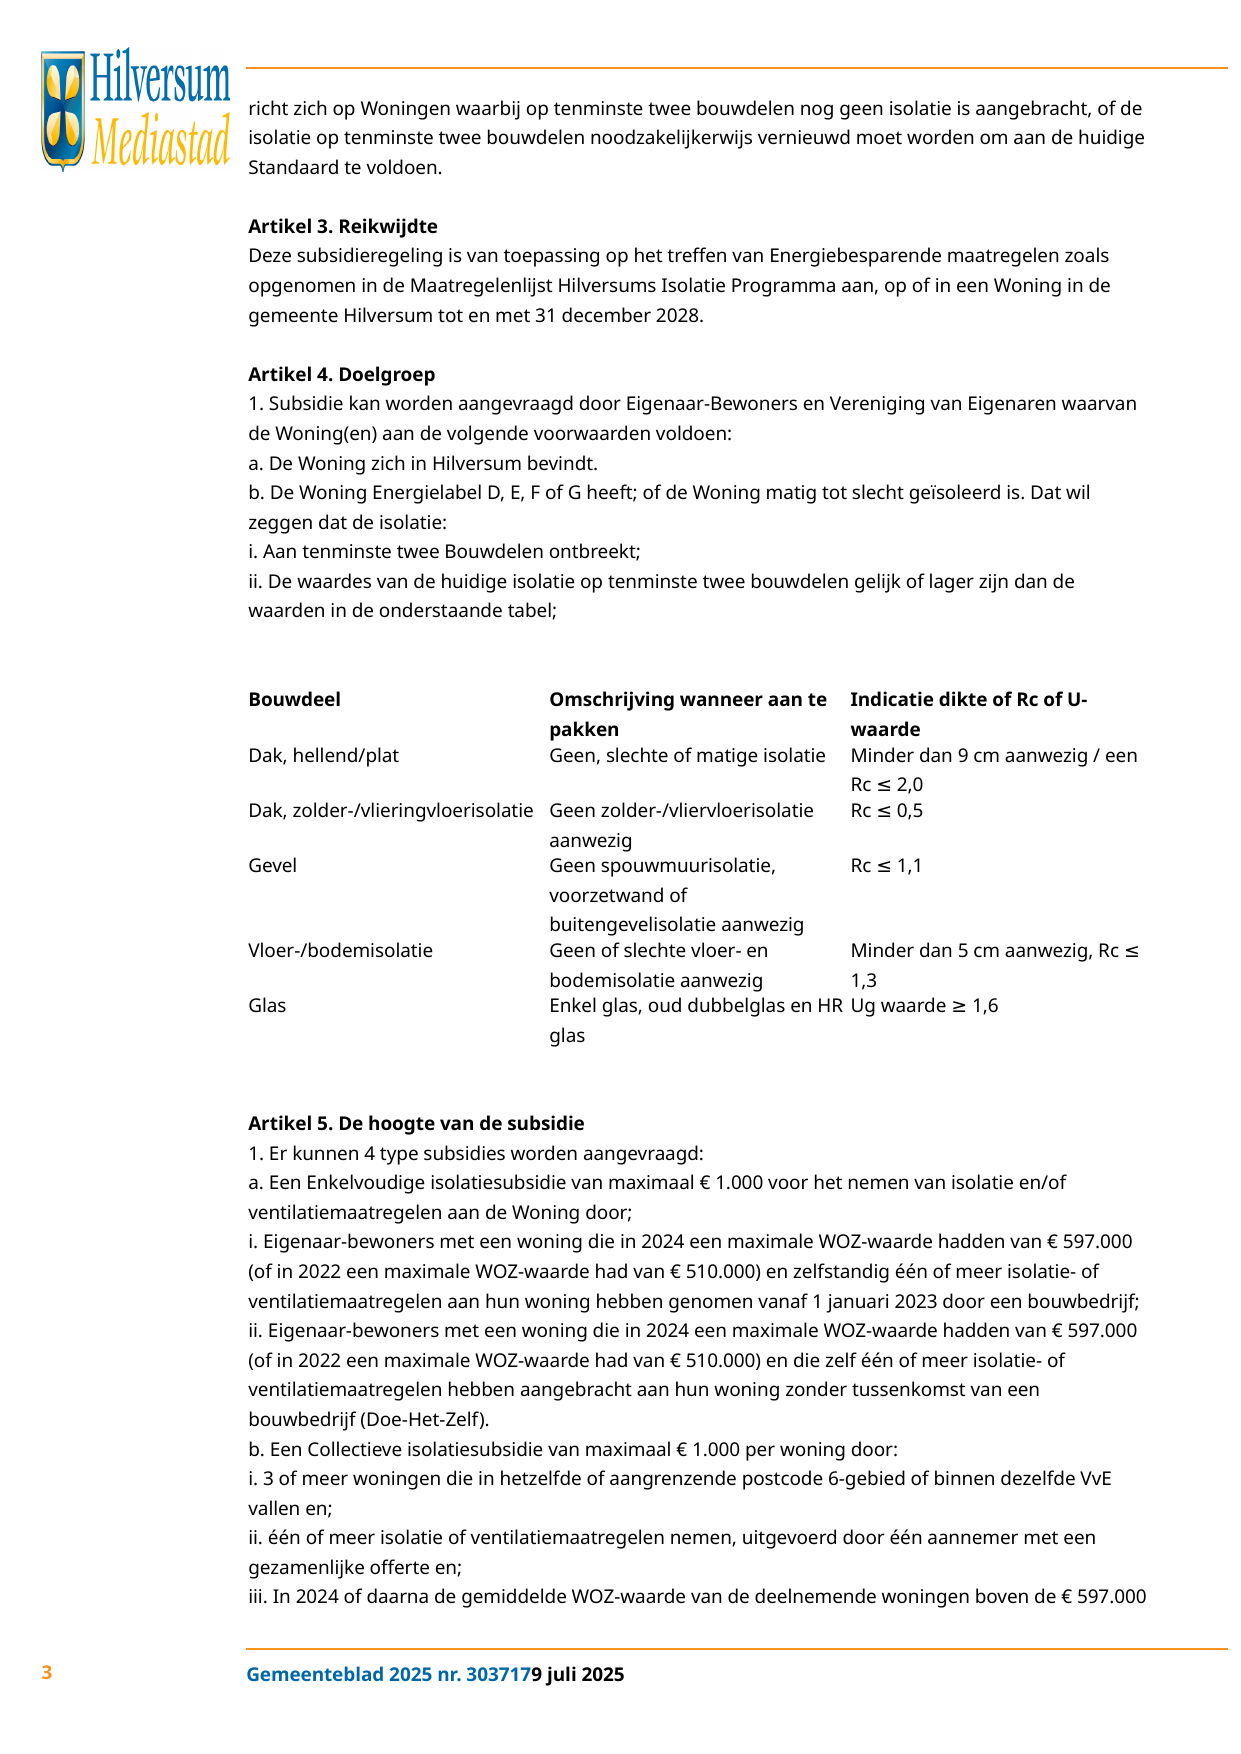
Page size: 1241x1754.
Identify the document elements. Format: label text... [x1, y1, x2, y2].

table_cell Glas [248, 993, 549, 1048]
table_header Omschrijving wanneer aan te pakken [549, 687, 850, 742]
text ii. De waardes van de huidige isolatie op tenminste twee bouwdelen gelijk of lager zijn dan de waarden in de onderstaande tabel; [248, 568, 1152, 623]
table_header Bouwdeel [248, 687, 549, 742]
table_cell Minder dan 9 cm aanwezig / een Rc ≤ 2,0 [850, 742, 1152, 797]
text richt zich op Woningen waarbij op tenminste twee bouwdelen nog geen isolatie is aangebracht, of de isolatie op tenminste twee bouwdelen noodzakelijkerwijs vernieuwd moet worden om aan de huidige Standaard te voldoen. [248, 95, 1152, 180]
text Deze subsidieregeling is van toepassing op het treffen van Energiebesparende maatregelen zoals opgenomen in de Maatregelenlijst Hilversums Isolatie Programma aan, op of in een Woning in de gemeente Hilversum tot en met 31 december 2028. [248, 243, 1152, 328]
text a. Een Enkelvoudige isolatiesubsidie van maximaal € 1.000 voor het nemen van isolatie en/of ventilatiemaatregelen aan de Woning door; [248, 1169, 1152, 1225]
text i. Aan tenminste twee Bouwdelen ontbreekt; [248, 538, 1152, 564]
picture [41, 47, 231, 172]
text i. Eigenaar-bewoners met een woning die in 2024 een maximale WOZ-waarde hadden van € 597.000 (of in 2022 een maximale WOZ-waarde had van € 510.000) en zelfstandig één of meer isolatie- of ventilatiemaatregelen aan hun woning hebben genomen vanaf 1 januari 2023 door een bouwbedrijf; [248, 1229, 1152, 1314]
table_cell Enkel glas, oud dubbelglas en HR glas [549, 993, 850, 1048]
table_header Indicatie dikte of Rc of U-waarde [850, 687, 1152, 742]
table_cell Minder dan 5 cm aanwezig, Rc ≤ 1,3 [850, 938, 1152, 993]
table_cell Gevel [248, 853, 549, 937]
text Artikel 4. Doelgroep [248, 361, 1152, 387]
table_cell Geen spouwmuurisolatie, voorzetwand of buitengevelisolatie aanwezig [549, 853, 850, 937]
text 1. Er kunnen 4 type subsidies worden aangevraagd: [248, 1140, 1152, 1166]
table_cell Geen zolder-/vliervloerisolatie aanwezig [549, 797, 850, 852]
text ii. Eigenaar-bewoners met een woning die in 2024 een maximale WOZ-waarde hadden van € 597.000 (of in 2022 een maximale WOZ-waarde had van € 510.000) en die zelf één of meer isolatie- of ventilatiemaatregelen hebben aangebracht aan hun woning zonder tussenkomst van een bouwbedrijf (Doe-Het-Zelf). [248, 1317, 1152, 1432]
text i. 3 of meer woningen die in hetzelfde of aangrenzende postcode 6-gebied of binnen dezelfde VvE vallen en; [248, 1465, 1152, 1521]
table_cell Dak, hellend/plat [248, 742, 549, 797]
text a. De Woning zich in Hilversum bevindt. [248, 450, 1152, 476]
table_cell Rc ≤ 0,5 [850, 797, 1152, 852]
text 1. Subsidie kan worden aangevraagd door Eigenaar-Bewoners en Vereniging van Eigenaren waarvan de Woning(en) aan de volgende voorwaarden voldoen: [248, 391, 1152, 446]
text iii. In 2024 of daarna de gemiddelde WOZ-waarde van de deelnemende woningen boven de € 597.000 [248, 1584, 1152, 1609]
table_cell Rc ≤ 1,1 [850, 853, 1152, 937]
text b. Een Collectieve isolatiesubsidie van maximaal € 1.000 per woning door: [248, 1436, 1152, 1462]
text Artikel 3. Reikwijdte [248, 213, 1152, 239]
text Artikel 5. De hoogte van de subsidie [248, 1110, 1152, 1136]
table_cell Dak, zolder-/vlieringvloerisolatie [248, 797, 549, 852]
table_cell Geen of slechte vloer- en bodemisolatie aanwezig [549, 938, 850, 993]
text b. De Woning Energielabel D, E, F of G heeft; of de Woning matig tot slecht geïsoleerd is. Dat wil zeggen dat de isolatie: [248, 479, 1152, 535]
table_cell Ug waarde ≥ 1,6 [850, 993, 1152, 1048]
text ii. één of meer isolatie of ventilatiemaatregelen nemen, uitgevoerd door één aannemer met een gezamenlijke offerte en; [248, 1524, 1152, 1580]
table_cell Geen, slechte of matige isolatie [549, 742, 850, 797]
table_cell Vloer-/bodemisolatie [248, 938, 549, 993]
